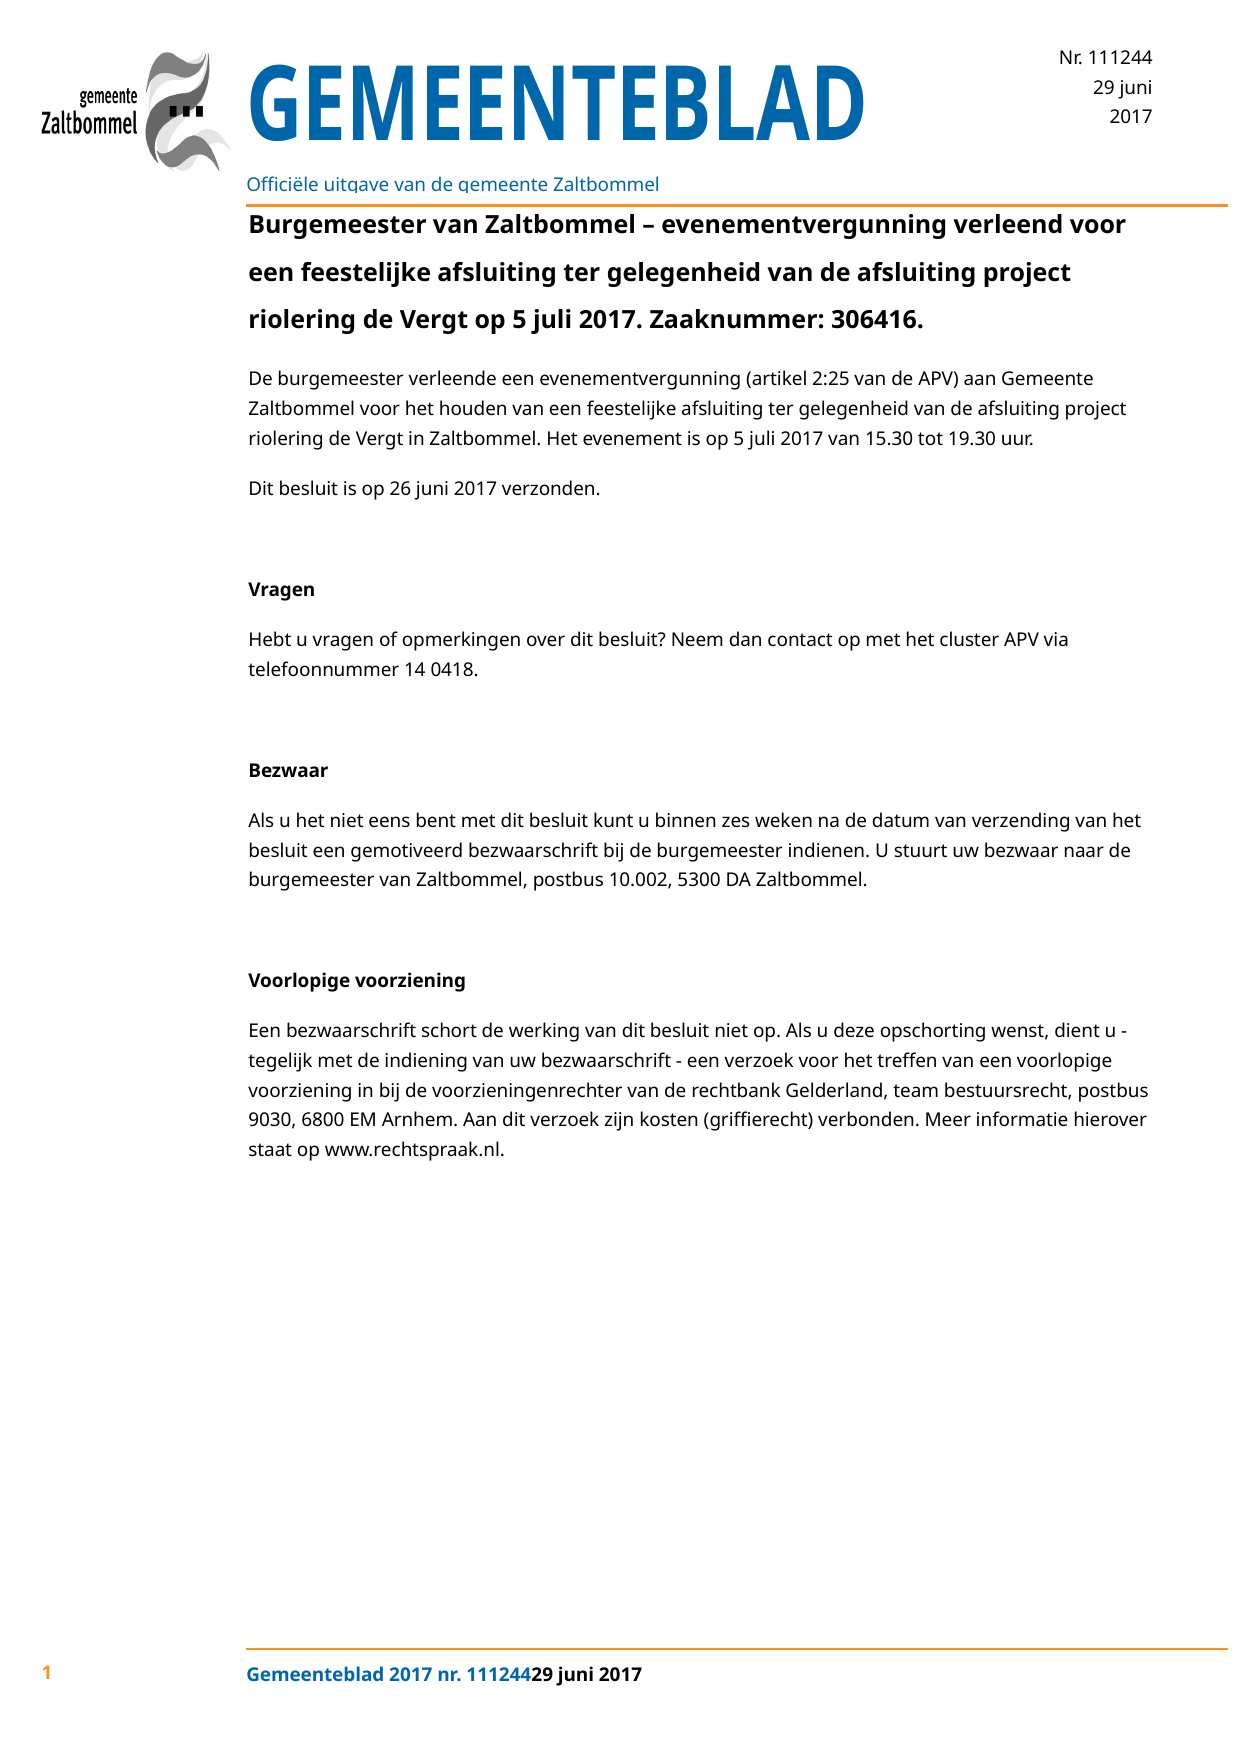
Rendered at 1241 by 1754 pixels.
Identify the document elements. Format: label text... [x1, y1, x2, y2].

text Voorlopige voorziening [248, 967, 1152, 993]
text Als u het niet eens bent met dit besluit kunt u binnen zes weken na de datum van verzending van het besluit een gemotiveerd bezwaarschrift bij de burgemeester indienen. U stuurt uw bezwaar naar de burgemeester van Zaltbommel, postbus 10.002, 5300 DA Zaltbommel. [248, 807, 1152, 892]
text De burgemeester verleende een evenementvergunning (artikel 2:25 van de APV) aan Gemeente Zaltbommel voor het houden van een feestelijke afsluiting ter gelegenheid van de afsluiting project riolering de Vergt in Zaltbommel. Het evenement is op 5 juli 2017 van 15.30 tot 19.30 uur. [248, 366, 1152, 450]
text Dit besluit is op 26 juni 2017 verzonden. [248, 475, 1152, 501]
text Burgemeester van Zaltbommel – evenementvergunning verleend voor een feestelijke afsluiting ter gelegenheid van de afsluiting project riolering de Vergt op 5 juli 2017. Zaaknummer: 306416. [248, 207, 1152, 336]
picture [41, 47, 231, 172]
text Hebt u vragen of opmerkingen over dit besluit? Neem dan contact op met het cluster APV via telefoonnummer 14 0418. [248, 626, 1152, 682]
text Vragen [248, 576, 1152, 602]
text Bezwaar [248, 757, 1152, 782]
text Een bezwaarschrift schort de werking van dit besluit niet op. Als u deze opschorting wenst, dient u - tegelijk met de indiening van uw bezwaarschrift - een verzoek voor het treffen van een voorlopige voorziening in bij de voorzieningenrechter van de rechtbank Gelderland, team bestuursrecht, postbus 9030, 6800 EM Arnhem. Aan dit verzoek zijn kosten (griffierecht) verbonden. Meer informatie hierover staat op www.rechtspraak.nl. [248, 1018, 1152, 1162]
